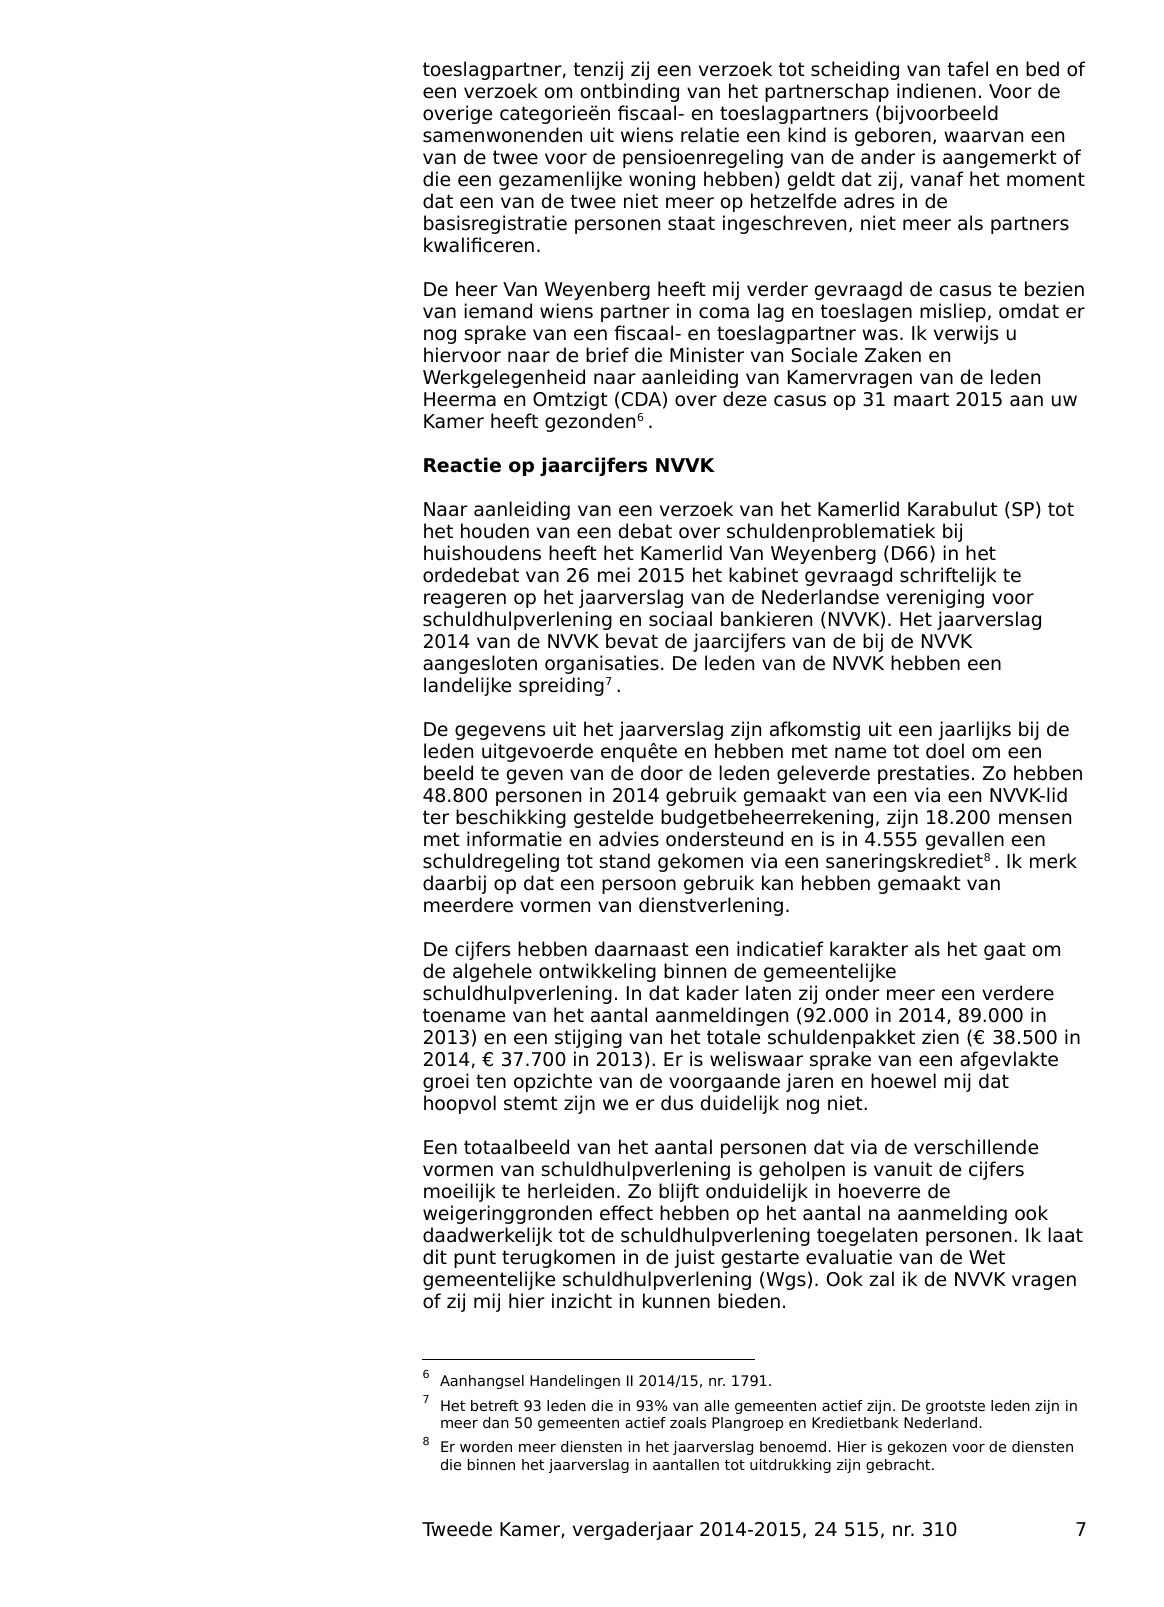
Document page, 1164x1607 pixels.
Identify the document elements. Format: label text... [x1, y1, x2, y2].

text Naar aanleiding van een verzoek van het Kamerlid Karabulut (SP) tot het houden van een debat over schuldenproblematiek bij huishoudens heeft het Kamerlid Van Weyenberg (D66) in het ordedebat van 26 mei 2015 het kabinet gevraagd schriftelijk te reageren op het jaarverslag van de Nederlandse vereniging voor schuldhulpverlening en sociaal bankieren (NVVK). Het jaarverslag 2014 van de NVVK bevat de jaarcijfers van de bij de NVVK aangesloten organisaties. De leden van de NVVK hebben een landelijke spreiding. [422, 499, 1087, 697]
text toeslagpartner, tenzij zij een verzoek tot scheiding van tafel en bed of een verzoek om ontbinding van het partnerschap indienen. Voor de overige categorieën fiscaal- en toeslagpartners (bijvoorbeeld samenwonenden uit wiens relatie een kind is geboren, waarvan een van de twee voor de pensioenregeling van de ander is aangemerkt of die een gezamenlijke woning hebben) geldt dat zij, vanaf het moment dat een van de twee niet meer op hetzelfde adres in de basisregistratie personen staat ingeschreven, niet meer als partners kwalificeren. [422, 59, 1087, 257]
text Aanhangsel Handelingen II 2014/15, nr. 1791. [422, 1368, 1087, 1391]
text Een totaalbeeld van het aantal personen dat via de verschillende vormen van schuldhulpverlening is geholpen is vanuit de cijfers moeilijk te herleiden. Zo blijft onduidelijk in hoeverre de weigeringgronden effect hebben op het aantal na aanmelding ook daadwerkelijk tot de schuldhulpverlening toegelaten personen. Ik laat dit punt terugkomen in de juist gestarte evaluatie van de Wet gemeentelijke schuldhulpverlening (Wgs). Ook zal ik de NVVK vragen of zij mij hier inzicht in kunnen bieden. [422, 1137, 1087, 1313]
text Het betreft 93 leden die in 93% van alle gemeenten actief zijn. De grootste leden zijn in meer dan 50 gemeenten actief zoals Plangroep en Kredietbank Nederland. [422, 1393, 1087, 1432]
text De heer Van Weyenberg heeft mij verder gevraagd de casus te bezien van iemand wiens partner in coma lag en toeslagen misliep, omdat er nog sprake van een fiscaal- en toeslagpartner was. Ik verwijs u hiervoor naar de brief die Minister van Sociale Zaken en Werkgelegenheid naar aanleiding van Kamervragen van de leden Heerma en Omtzigt (CDA) over deze casus op 31 maart 2015 aan uw Kamer heeft gezonden. [422, 279, 1087, 433]
subtitle Reactie op jaarcijfers NVVK [422, 455, 1087, 477]
text De cijfers hebben daarnaast een indicatief karakter als het gaat om de algehele ontwikkeling binnen de gemeentelijke schuldhulpverlening. In dat kader laten zij onder meer een verdere toename van het aantal aanmeldingen (92.000 in 2014, 89.000 in 2013) en een stijging van het totale schuldenpakket zien (€ 38.500 in 2014, € 37.700 in 2013). Er is weliswaar sprake van een afgevlakte groei ten opzichte van de voorgaande jaren en hoewel mij dat hoopvol stemt zijn we er dus duidelijk nog niet. [422, 939, 1087, 1115]
text De gegevens uit het jaarverslag zijn afkomstig uit een jaarlijks bij de leden uitgevoerde enquête en hebben met name tot doel om een beeld te geven van de door de leden geleverde prestaties. Zo hebben 48.800 personen in 2014 gebruik gemaakt van een via een NVVK-lid ter beschikking gestelde budgetbeheerrekening, zijn 18.200 mensen met informatie en advies ondersteund en is in 4.555 gevallen een schuldregeling tot stand gekomen via een saneringskrediet. Ik merk daarbij op dat een persoon gebruik kan hebben gemaakt van meerdere vormen van dienstverlening. [422, 719, 1087, 917]
text Er worden meer diensten in het jaarverslag benoemd. Hier is gekozen voor de diensten die binnen het jaarverslag in aantallen tot uitdrukking zijn gebracht. [422, 1435, 1087, 1474]
